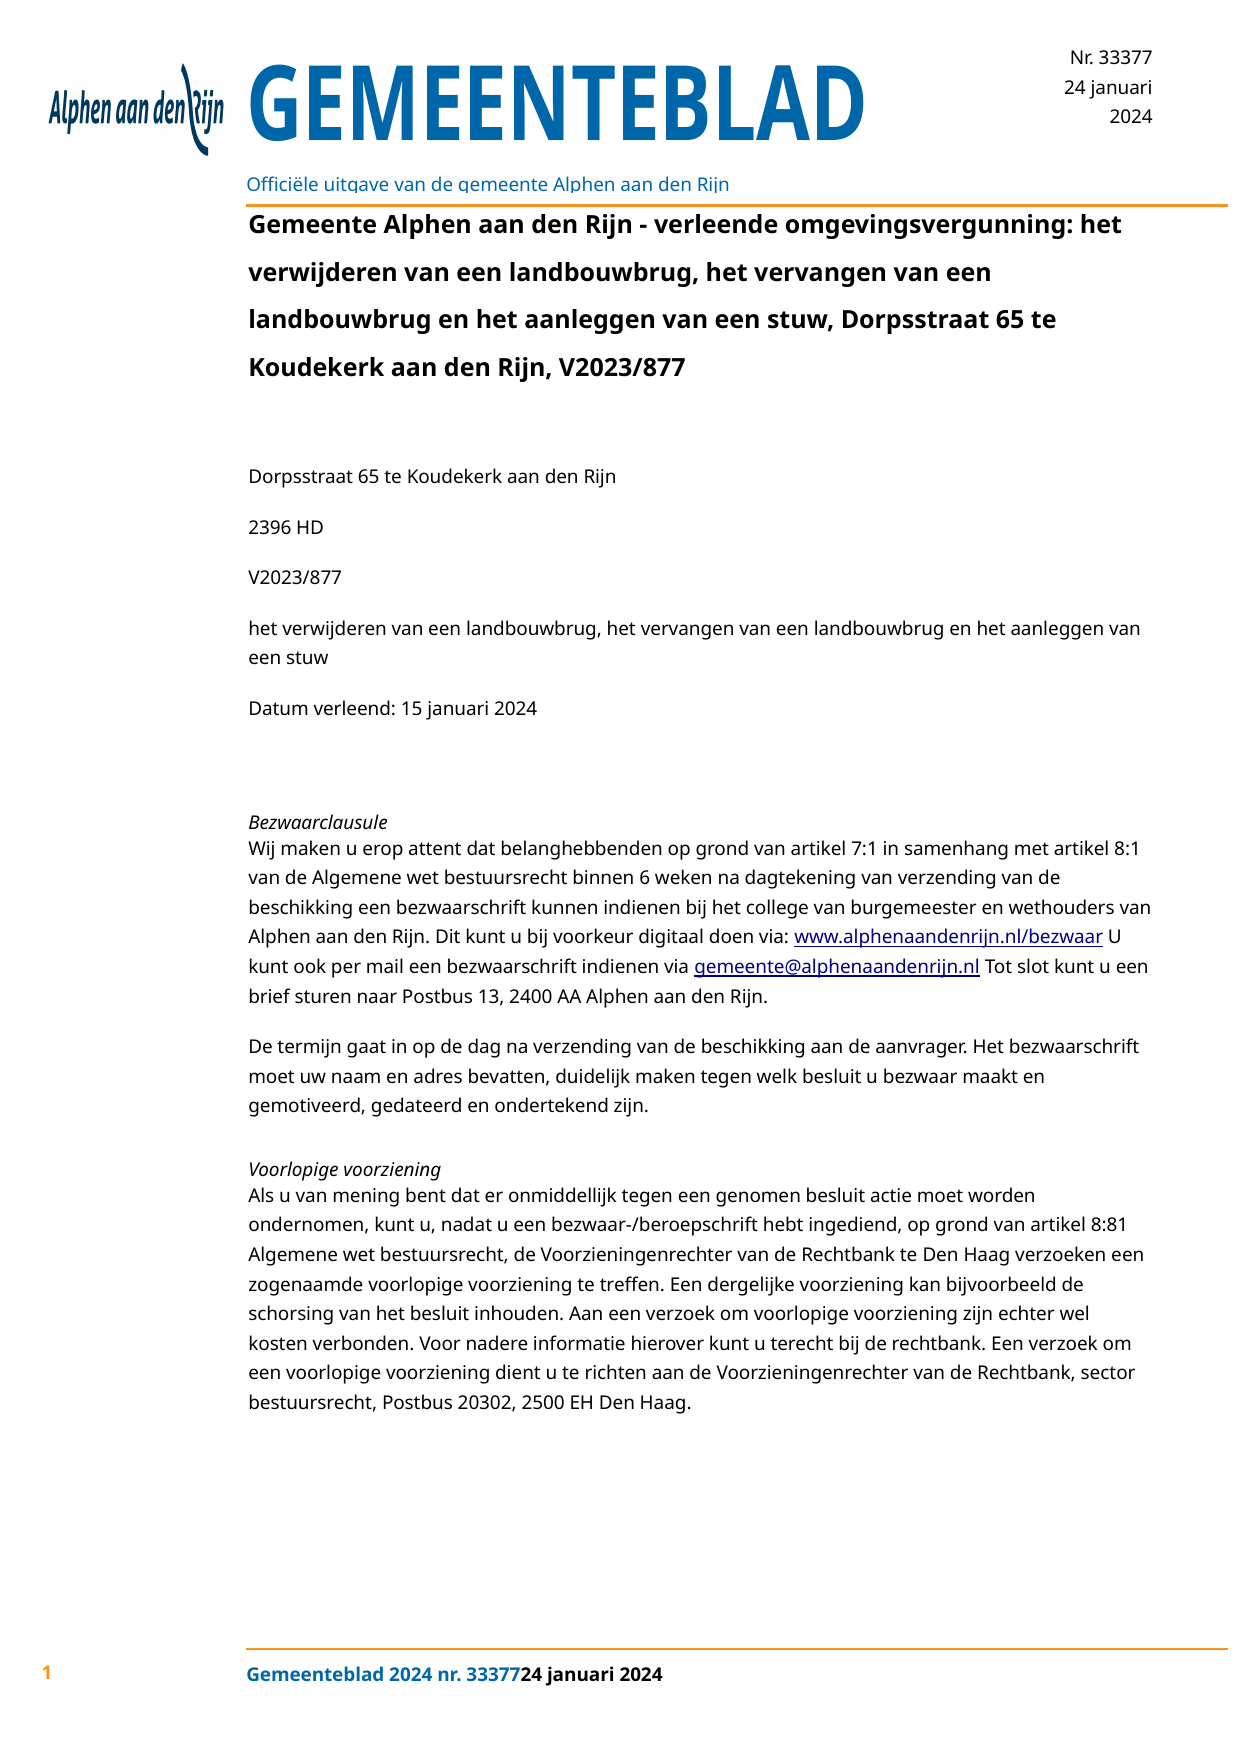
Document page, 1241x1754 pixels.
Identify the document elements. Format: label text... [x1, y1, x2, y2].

text Bezwaarclausule [248, 809, 1152, 835]
text Wij maken u erop attent dat belanghebbenden op grond van artikel 7:1 in samenhang met artikel 8:1 van de Algemene wet bestuursrecht binnen 6 weken na dagtekening van verzending van de beschikking een bezwaarschrift kunnen indienen bij het college van burgemeester en wethouders van Alphen aan den Rijn. Dit kunt u bij voorkeur digitaal doen via: www.alphenaandenrijn.nl/bezwaar U kunt ook per mail een bezwaarschrift indienen via gemeente@alphenaandenrijn.nl Tot slot kunt u een brief sturen naar Postbus 13, 2400 AA Alphen aan den Rijn. [248, 835, 1152, 1008]
text Datum verleend: 15 januari 2024 [248, 695, 1152, 721]
text Als u van mening bent dat er onmiddellijk tegen een genomen besluit actie moet worden ondernomen, kunt u, nadat u een bezwaar-/beroepschrift hebt ingediend, op grond van artikel 8:81 Algemene wet bestuursrecht, de Voorzieningenrechter van de Rechtbank te Den Haag verzoeken een zogenaamde voorlopige voorziening te treffen. Een dergelijke voorziening kan bijvoorbeeld de schorsing van het besluit inhouden. Aan een verzoek om voorlopige voorziening zijn echter wel kosten verbonden. Voor nadere informatie hierover kunt u terecht bij de rechtbank. Een verzoek om een voorlopige voorziening dient u te richten aan de Voorzieningenrechter van de Rechtbank, sector bestuursrecht, Postbus 20302, 2500 EH Den Haag. [248, 1182, 1152, 1415]
text Gemeente Alphen aan den Rijn - verleende omgevingsvergunning: het verwijderen van een landbouwbrug, het vervangen van een landbouwbrug en het aanleggen van een stuw, Dorpsstraat 65 te Koudekerk aan den Rijn, V2023/877 [248, 207, 1152, 384]
text Voorlopige voorziening [248, 1156, 1152, 1182]
text De termijn gaat in op de dag na verzending van de beschikking aan de aanvrager. Het bezwaarschrift moet uw naam en adres bevatten, duidelijk maken tegen welk besluit u bezwaar maakt en gemotiveerd, gedateerd en ondertekend zijn. [248, 1033, 1152, 1118]
text Dorpsstraat 65 te Koudekerk aan den Rijn [248, 463, 1152, 489]
picture [41, 47, 231, 172]
text 2396 HD [248, 514, 1152, 540]
text V2023/877 [248, 564, 1152, 590]
text het verwijderen van een landbouwbrug, het vervangen van een landbouwbrug en het aanleggen van een stuw [248, 615, 1152, 670]
